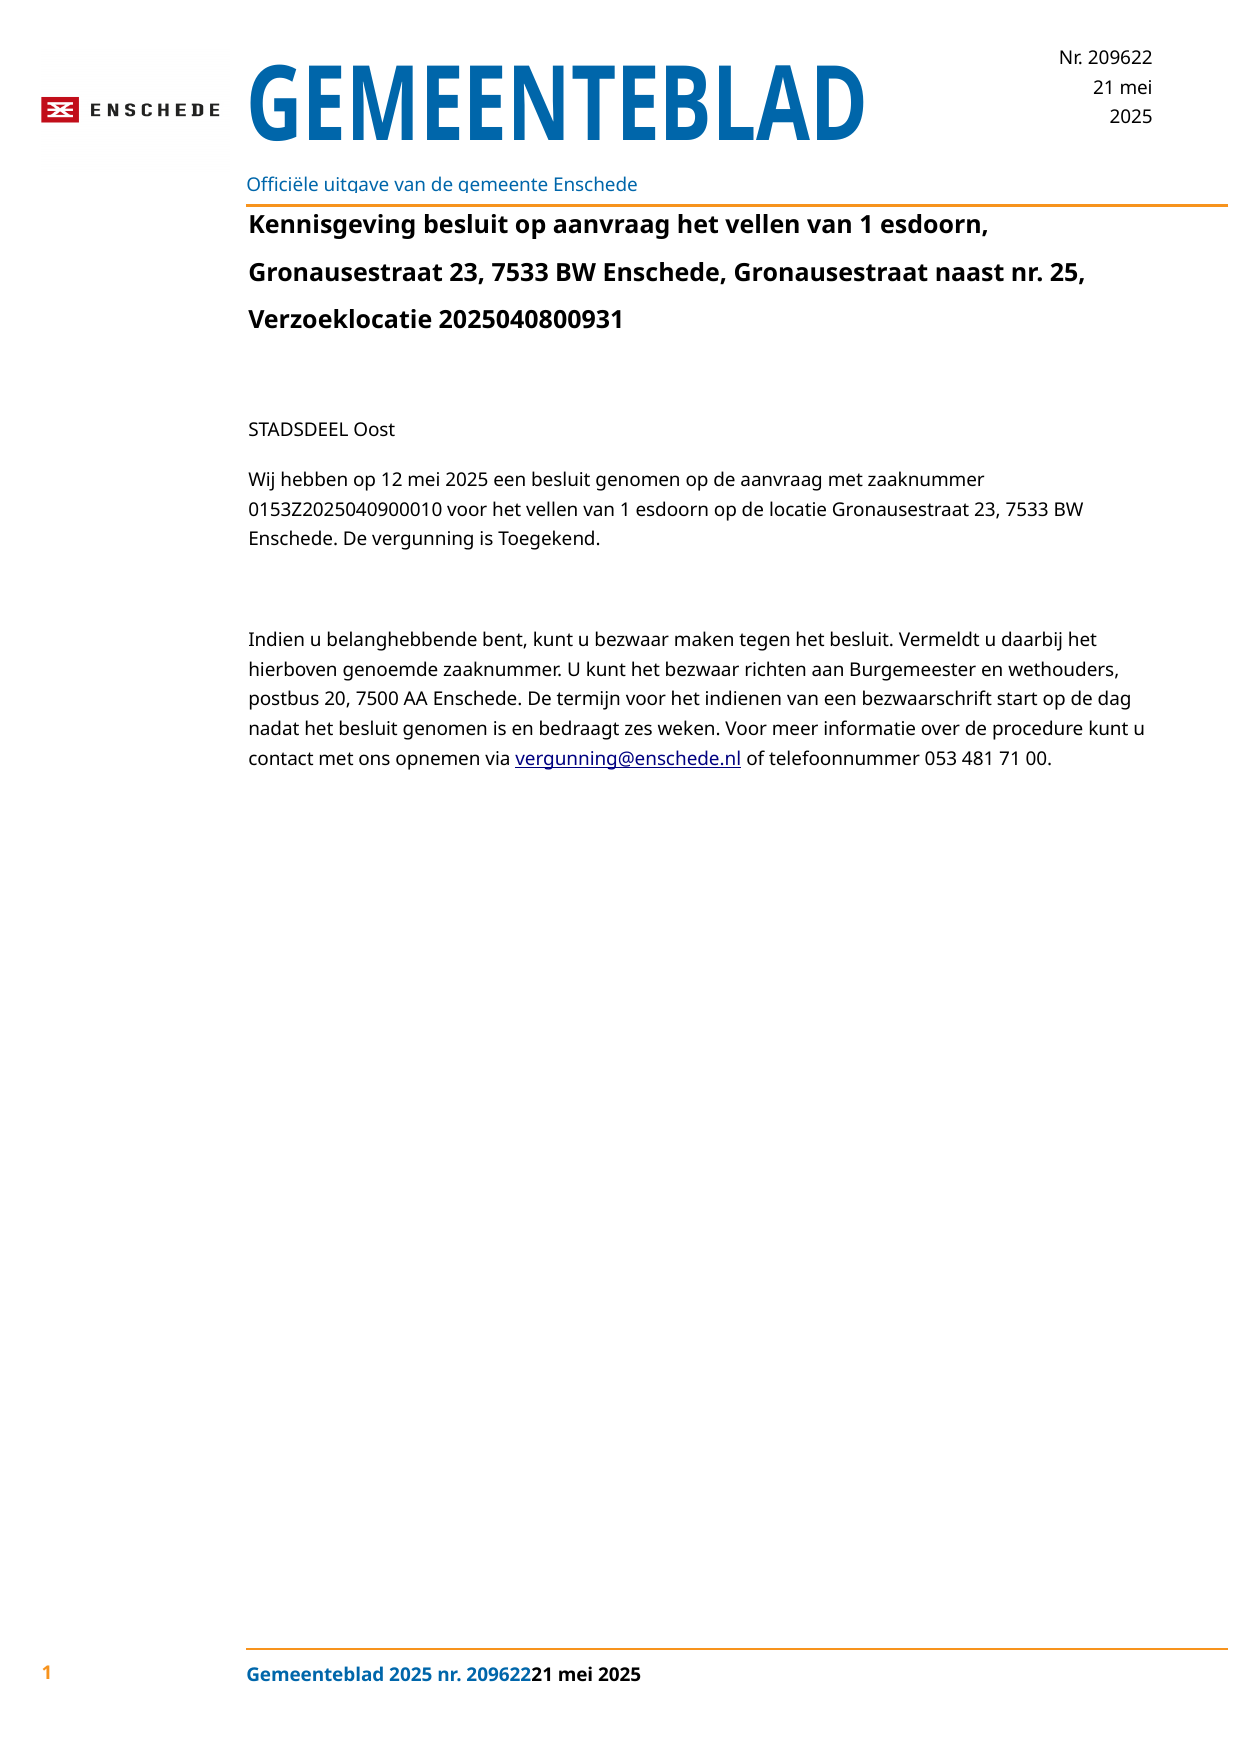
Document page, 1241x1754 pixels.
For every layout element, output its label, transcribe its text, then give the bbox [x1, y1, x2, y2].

text Kennisgeving besluit op aanvraag het vellen van 1 esdoorn, Gronausestraat 23, 7533 BW Enschede, Gronausestraat naast nr. 25, Verzoeklocatie 2025040800931 [248, 207, 1152, 336]
text Wij hebben op 12 mei 2025 een besluit genomen op de aanvraag met zaaknummer 0153Z2025040900010 voor het vellen van 1 esdoorn op de locatie Gronausestraat 23, 7533 BW Enschede. De vergunning is Toegekend. [248, 466, 1152, 551]
picture [41, 47, 231, 172]
text Indien u belanghebbende bent, kunt u bezwaar maken tegen het besluit. Vermeldt u daarbij het hierboven genoemde zaaknummer. U kunt het bezwaar richten aan Burgemeester en wethouders, postbus 20, 7500 AA Enschede. De termijn voor het indienen van een bezwaarschrift start op de dag nadat het besluit genomen is en bedraagt zes weken. Voor meer informatie over de procedure kunt u contact met ons opnemen via vergunning@enschede.nl of telefoonnummer 053 481 71 00. [248, 626, 1152, 770]
text STADSDEEL Oost [248, 416, 1152, 442]
